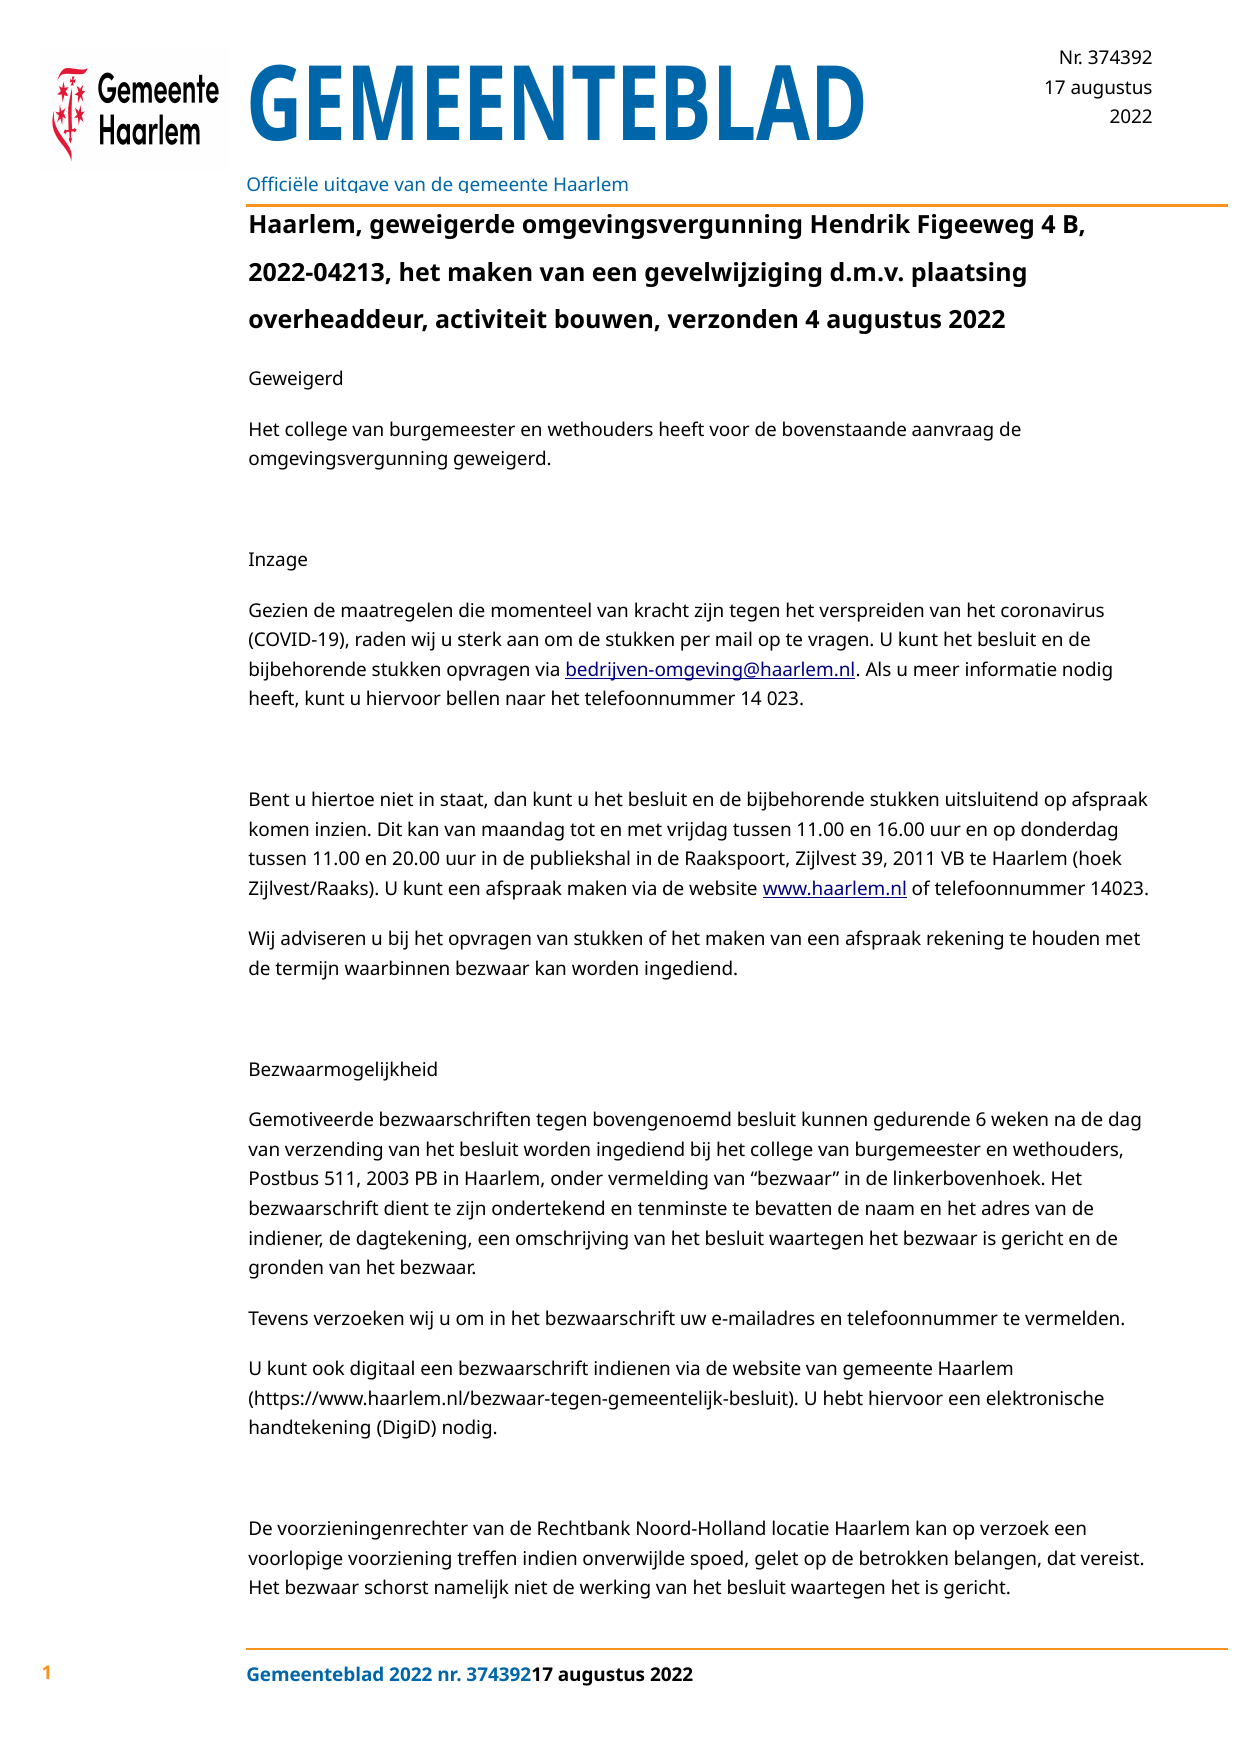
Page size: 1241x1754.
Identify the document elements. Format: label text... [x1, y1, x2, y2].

text U kunt ook digitaal een bezwaarschrift indienen via de website van gemeente Haarlem (https://www.haarlem.nl/bezwaar-tegen-gemeentelijk-besluit). U hebt hiervoor een elektronische handtekening (DigiD) nodig. [248, 1355, 1152, 1440]
text Wij adviseren u bij het opvragen van stukken of het maken van een afspraak rekening te houden met de termijn waarbinnen bezwaar kan worden ingediend. [248, 926, 1152, 981]
text Bezwaarmogelijkheid [248, 1056, 1152, 1082]
text Haarlem, geweigerde omgevingsvergunning Hendrik Figeeweg 4 B, 2022-04213, het maken van een gevelwijziging d.m.v. plaatsing overheaddeur, activiteit bouwen, verzonden 4 augustus 2022 [248, 207, 1152, 336]
picture [41, 47, 231, 172]
text De voorzieningenrechter van de Rechtbank Noord-Holland locatie Haarlem kan op verzoek een voorlopige voorziening treffen indien onverwijlde spoed, gelet op de betrokken belangen, dat vereist. Het bezwaar schorst namelijk niet de werking van het besluit waartegen het is gericht. [248, 1515, 1152, 1600]
text Geweigerd [248, 366, 1152, 391]
text Inzage [248, 546, 1152, 572]
text Bent u hiertoe niet in staat, dan kunt u het besluit en de bijbehorende stukken uitsluitend op afspraak komen inzien. Dit kan van maandag tot en met vrijdag tussen 11.00 en 16.00 uur en op donderdag tussen 11.00 en 20.00 uur in de publiekshal in de Raakspoort, Zijlvest 39, 2011 VB te Haarlem (hoek Zijlvest/Raaks). U kunt een afspraak maken via de website www.haarlem.nl of telefoonnummer 14023. [248, 786, 1152, 901]
text Gezien de maatregelen die momenteel van kracht zijn tegen het verspreiden van het coronavirus (COVID-19), raden wij u sterk aan om de stukken per mail op te vragen. U kunt het besluit en de bijbehorende stukken opvragen via bedrijven-omgeving@haarlem.nl. Als u meer informatie nodig heeft, kunt u hiervoor bellen naar het telefoonnummer 14 023. [248, 597, 1152, 711]
text Tevens verzoeken wij u om in het bezwaarschrift uw e-mailadres en telefoonnummer te vermelden. [248, 1305, 1152, 1330]
text Gemotiveerde bezwaarschriften tegen bovengenoemd besluit kunnen gedurende 6 weken na de dag van verzending van het besluit worden ingediend bij het college van burgemeester en wethouders, Postbus 511, 2003 PB in Haarlem, onder vermelding van “bezwaar” in de linkerbovenhoek. Het bezwaarschrift dient te zijn ondertekend en tenminste te bevatten de naam en het adres van de indiener, de dagtekening, een omschrijving van het besluit waartegen het bezwaar is gericht en de gronden van het bezwaar. [248, 1106, 1152, 1280]
text Het college van burgemeester en wethouders heeft voor de bovenstaande aanvraag de omgevingsvergunning geweigerd. [248, 416, 1152, 471]
